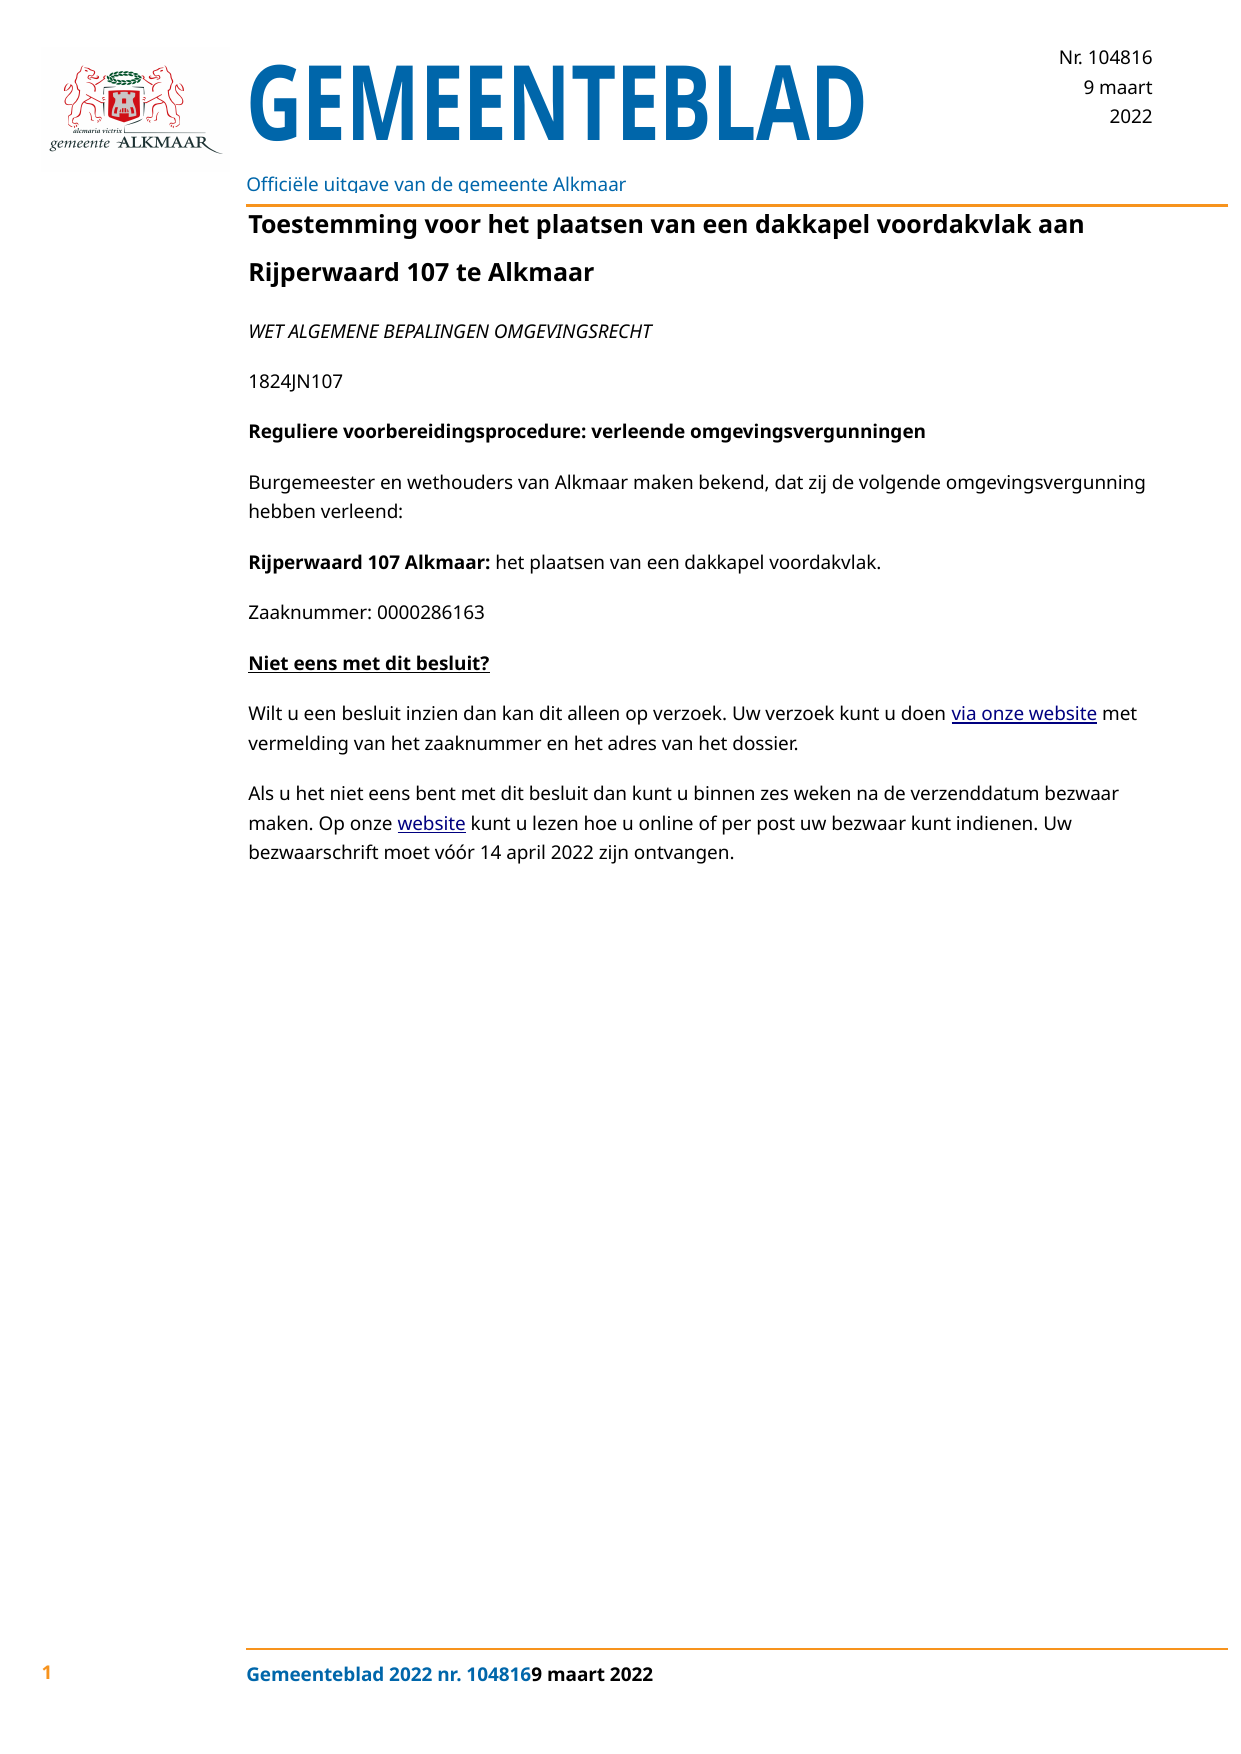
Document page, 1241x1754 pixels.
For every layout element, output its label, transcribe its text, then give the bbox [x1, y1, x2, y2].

text 1824JN107 [248, 368, 1152, 394]
text Toestemming voor het plaatsen van een dakkapel voordakvlak aan Rijperwaard 107 te Alkmaar [248, 207, 1152, 288]
text Als u het niet eens bent met dit besluit dan kunt u binnen zes weken na de verzenddatum bezwaar maken. Op onze website kunt u lezen hoe u online of per post uw bezwaar kunt indienen. Uw bezwaarschrift moet vóór 14 april 2022 zijn ontvangen. [248, 780, 1152, 865]
picture [41, 47, 231, 172]
text Rijperwaard 107 Alkmaar: het plaatsen van een dakkapel voordakvlak. [248, 549, 1152, 575]
text Reguliere voorbereidingsprocedure: verleende omgevingsvergunningen [248, 419, 1152, 444]
text WET ALGEMENE BEPALINGEN OMGEVINGSRECHT [248, 318, 1152, 344]
text Niet eens met dit besluit? [248, 650, 1152, 676]
text Zaaknummer: 0000286163 [248, 599, 1152, 625]
text Wilt u een besluit inzien dan kan dit alleen op verzoek. Uw verzoek kunt u doen via onze website met vermelding van het zaaknummer en het adres van het dossier. [248, 700, 1152, 756]
text Burgemeester en wethouders van Alkmaar maken bekend, dat zij de volgende omgevingsvergunning hebben verleend: [248, 469, 1152, 524]
